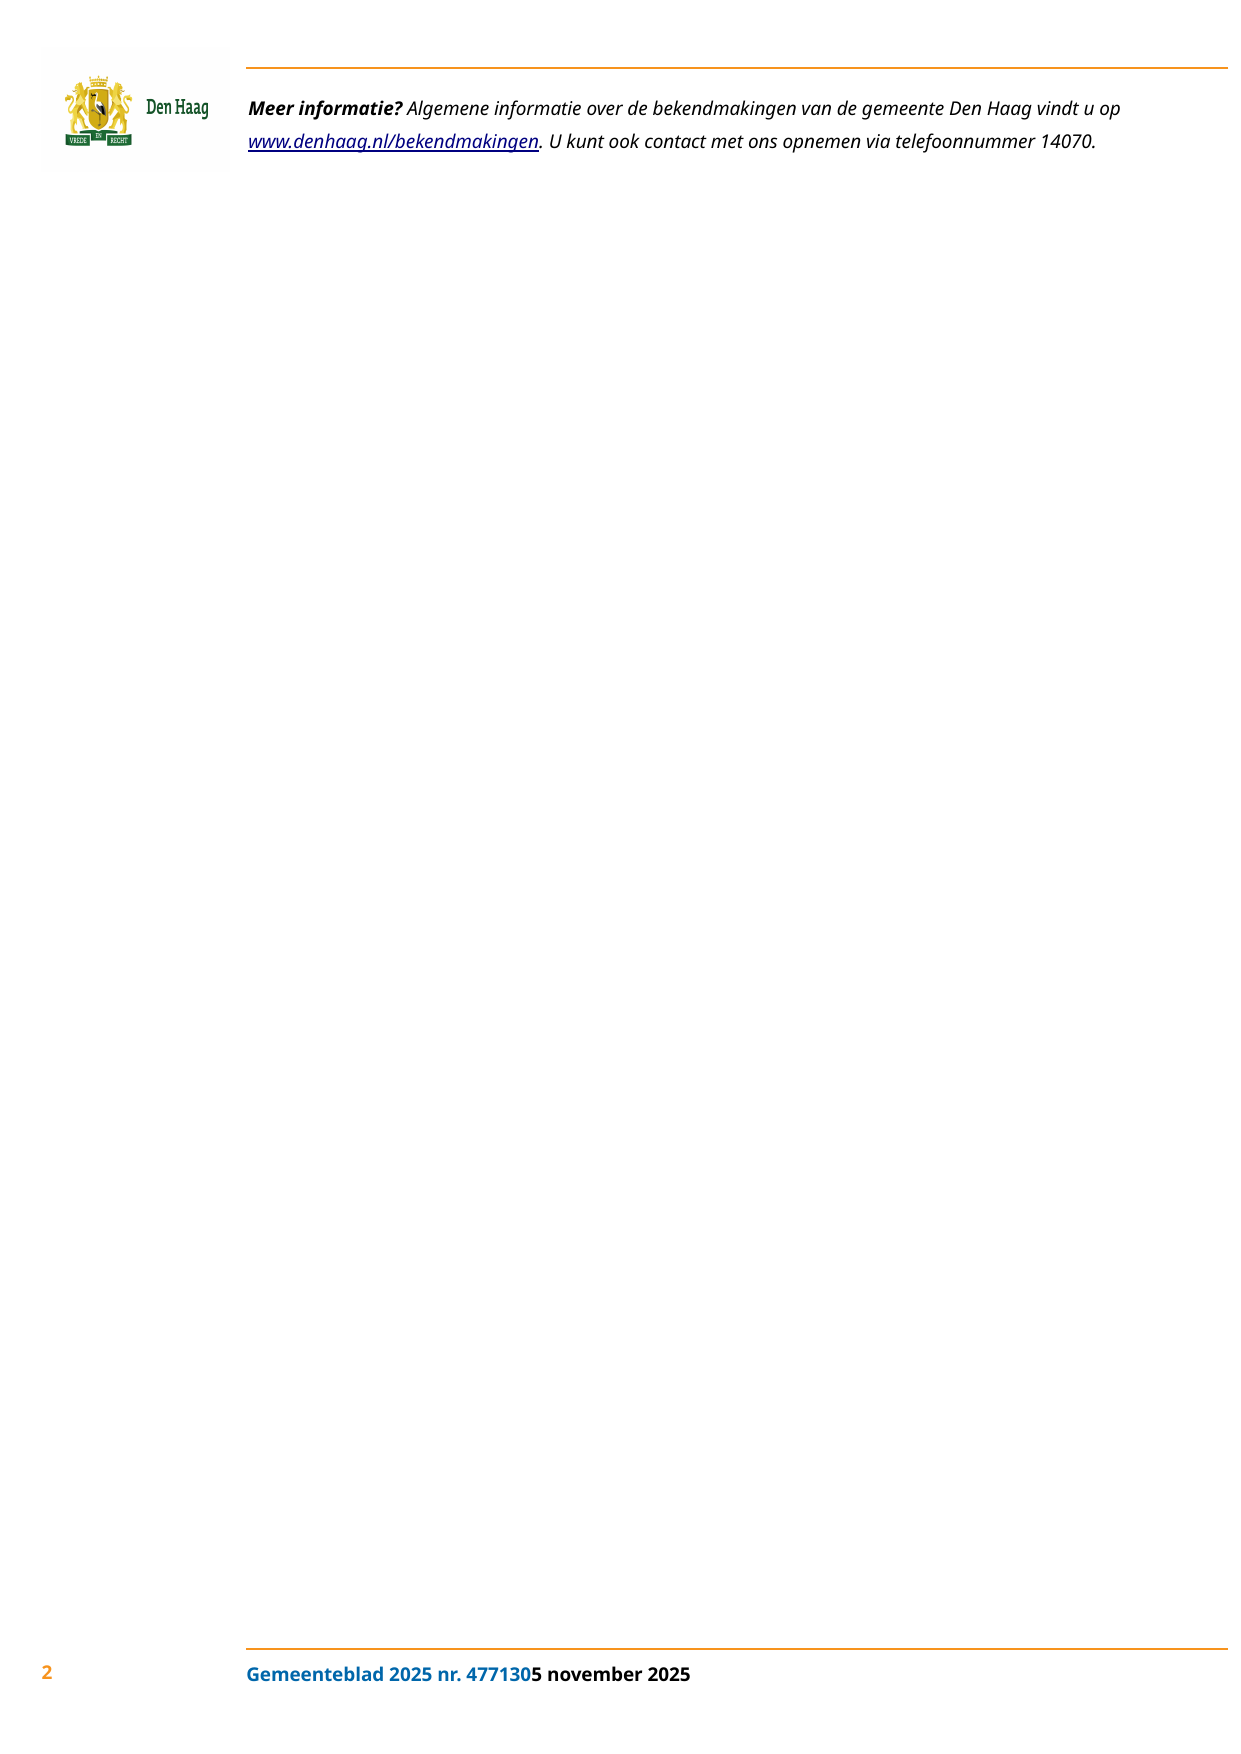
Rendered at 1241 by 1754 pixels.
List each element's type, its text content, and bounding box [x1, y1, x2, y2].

text Meer informatie? Algemene informatie over de bekendmakingen van de gemeente Den Haag vindt u op www.denhaag.nl/bekendmakingen. U kunt ook contact met ons opnemen via telefoonnummer 14070. [248, 95, 1152, 154]
picture [41, 47, 231, 172]
